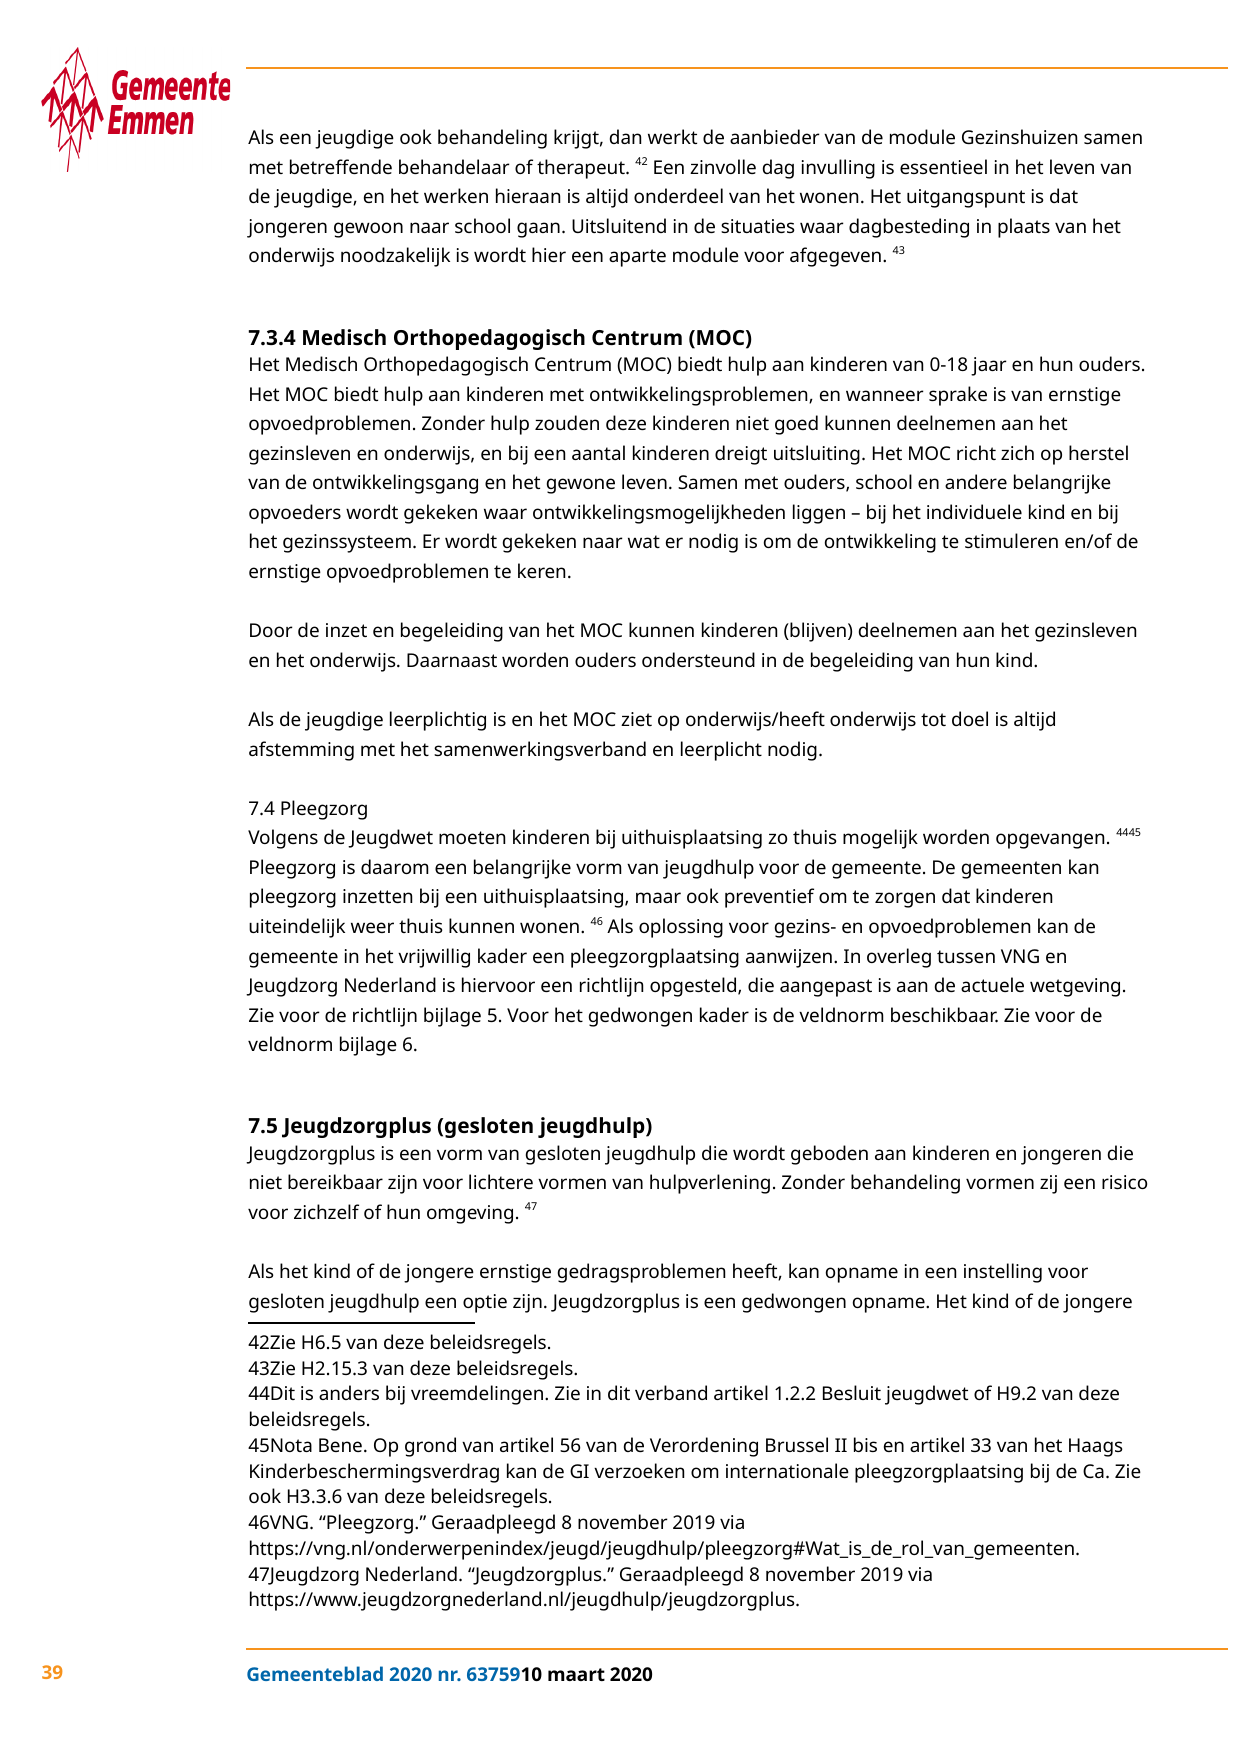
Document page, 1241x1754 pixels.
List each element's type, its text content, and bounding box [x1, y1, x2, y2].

text Als een jeugdige ook behandeling krijgt, dan werkt de aanbieder van de module Gezinshuizen samen met betreffende behandelaar of therapeut. Een zinvolle dag invulling is essentieel in het leven van de jeugdige, en het werken hieraan is altijd onderdeel van het wonen. Het uitgangspunt is dat jongeren gewoon naar school gaan. Uitsluitend in de situaties waar dagbesteding in plaats van het onderwijs noodzakelijk is wordt hier een aparte module voor afgegeven. [248, 124, 1152, 268]
text Zie H6.5 van deze beleidsregels. [248, 1329, 1152, 1355]
text Nota Bene. Op grond van artikel 56 van de Verordening Brussel II bis en artikel 33 van het Haags Kinderbeschermingsverdrag kan de GI verzoeken om internationale pleegzorgplaatsing bij de Ca. Zie ook H3.3.6 van deze beleidsregels. [248, 1432, 1152, 1509]
text Zie H2.15.3 van deze beleidsregels. [248, 1355, 1152, 1381]
text VNG. “Pleegzorg.” Geraadpleegd 8 november 2019 via https://vng.nl/onderwerpenindex/jeugd/jeugdhulp/pleegzorg#Wat_is_de_rol_van_gemeenten. [248, 1509, 1152, 1561]
text Jeugdzorg Nederland. “Jeugdzorgplus.” Geraadpleegd 8 november 2019 via https://www.jeugdzorgnederland.nl/jeugdhulp/jeugdzorgplus. [248, 1561, 1152, 1612]
text 7.5 Jeugdzorgplus (gesloten jeugdhulp) [248, 1112, 1152, 1140]
text Dit is anders bij vreemdelingen. Zie in dit verband artikel 1.2.2 Besluit jeugdwet of H9.2 van deze beleidsregels. [248, 1381, 1152, 1432]
text Het Medisch Orthopedagogisch Centrum (MOC) biedt hulp aan kinderen van 0-18 jaar en hun ouders. Het MOC biedt hulp aan kinderen met ontwikkelingsproblemen, en wanneer sprake is van ernstige opvoedproblemen. Zonder hulp zouden deze kinderen niet goed kunnen deelnemen aan het gezinsleven en onderwijs, en bij een aantal kinderen dreigt uitsluiting. Het MOC richt zich op herstel van de ontwikkelingsgang en het gewone leven. Samen met ouders, school en andere belangrijke opvoeders wordt gekeken waar ontwikkelingsmogelijkheden liggen – bij het individuele kind en bij het gezinssysteem. Er wordt gekeken naar wat er nodig is om de ontwikkeling te stimuleren en/of de ernstige opvoedproblemen te keren. [248, 351, 1152, 584]
text 7.3.4 Medisch Orthopedagogisch Centrum (MOC) [248, 323, 1152, 351]
text Als het kind of de jongere ernstige gedragsproblemen heeft, kan opname in een instelling voor gesloten jeugdhulp een optie zijn. Jeugdzorgplus is een gedwongen opname. Het kind of de jongere [248, 1258, 1152, 1314]
text Als de jeugdige leerplichtig is en het MOC ziet op onderwijs/heeft onderwijs tot doel is altijd afstemming met het samenwerkingsverband en leerplicht nodig. [248, 706, 1152, 761]
text 7.4 Pleegzorg [248, 795, 1152, 821]
text Door de inzet en begeleiding van het MOC kunnen kinderen (blijven) deelnemen aan het gezinsleven en het onderwijs. Daarnaast worden ouders ondersteund in de begeleiding van hun kind. [248, 617, 1152, 673]
text Volgens de Jeugdwet moeten kinderen bij uithuisplaatsing zo thuis mogelijk worden opgevangen. Pleegzorg is daarom een belangrijke vorm van jeugdhulp voor de gemeente. De gemeenten kan pleegzorg inzetten bij een uithuisplaatsing, maar ook preventief om te zorgen dat kinderen uiteindelijk weer thuis kunnen wonen. Als oplossing voor gezins- en opvoedproblemen kan de gemeente in het vrijwillig kader een pleegzorgplaatsing aanwijzen. In overleg tussen VNG en Jeugdzorg Nederland is hiervoor een richtlijn opgesteld, die aangepast is aan de actuele wetgeving. Zie voor de richtlijn bijlage 5. Voor het gedwongen kader is de veldnorm beschikbaar. Zie voor de veldnorm bijlage 6. [248, 824, 1152, 1057]
text Jeugdzorgplus is een vorm van gesloten jeugdhulp die wordt geboden aan kinderen en jongeren die niet bereikbaar zijn voor lichtere vormen van hulpverlening. Zonder behandeling vormen zij een risico voor zichzelf of hun omgeving. [248, 1140, 1152, 1225]
picture [41, 47, 231, 172]
